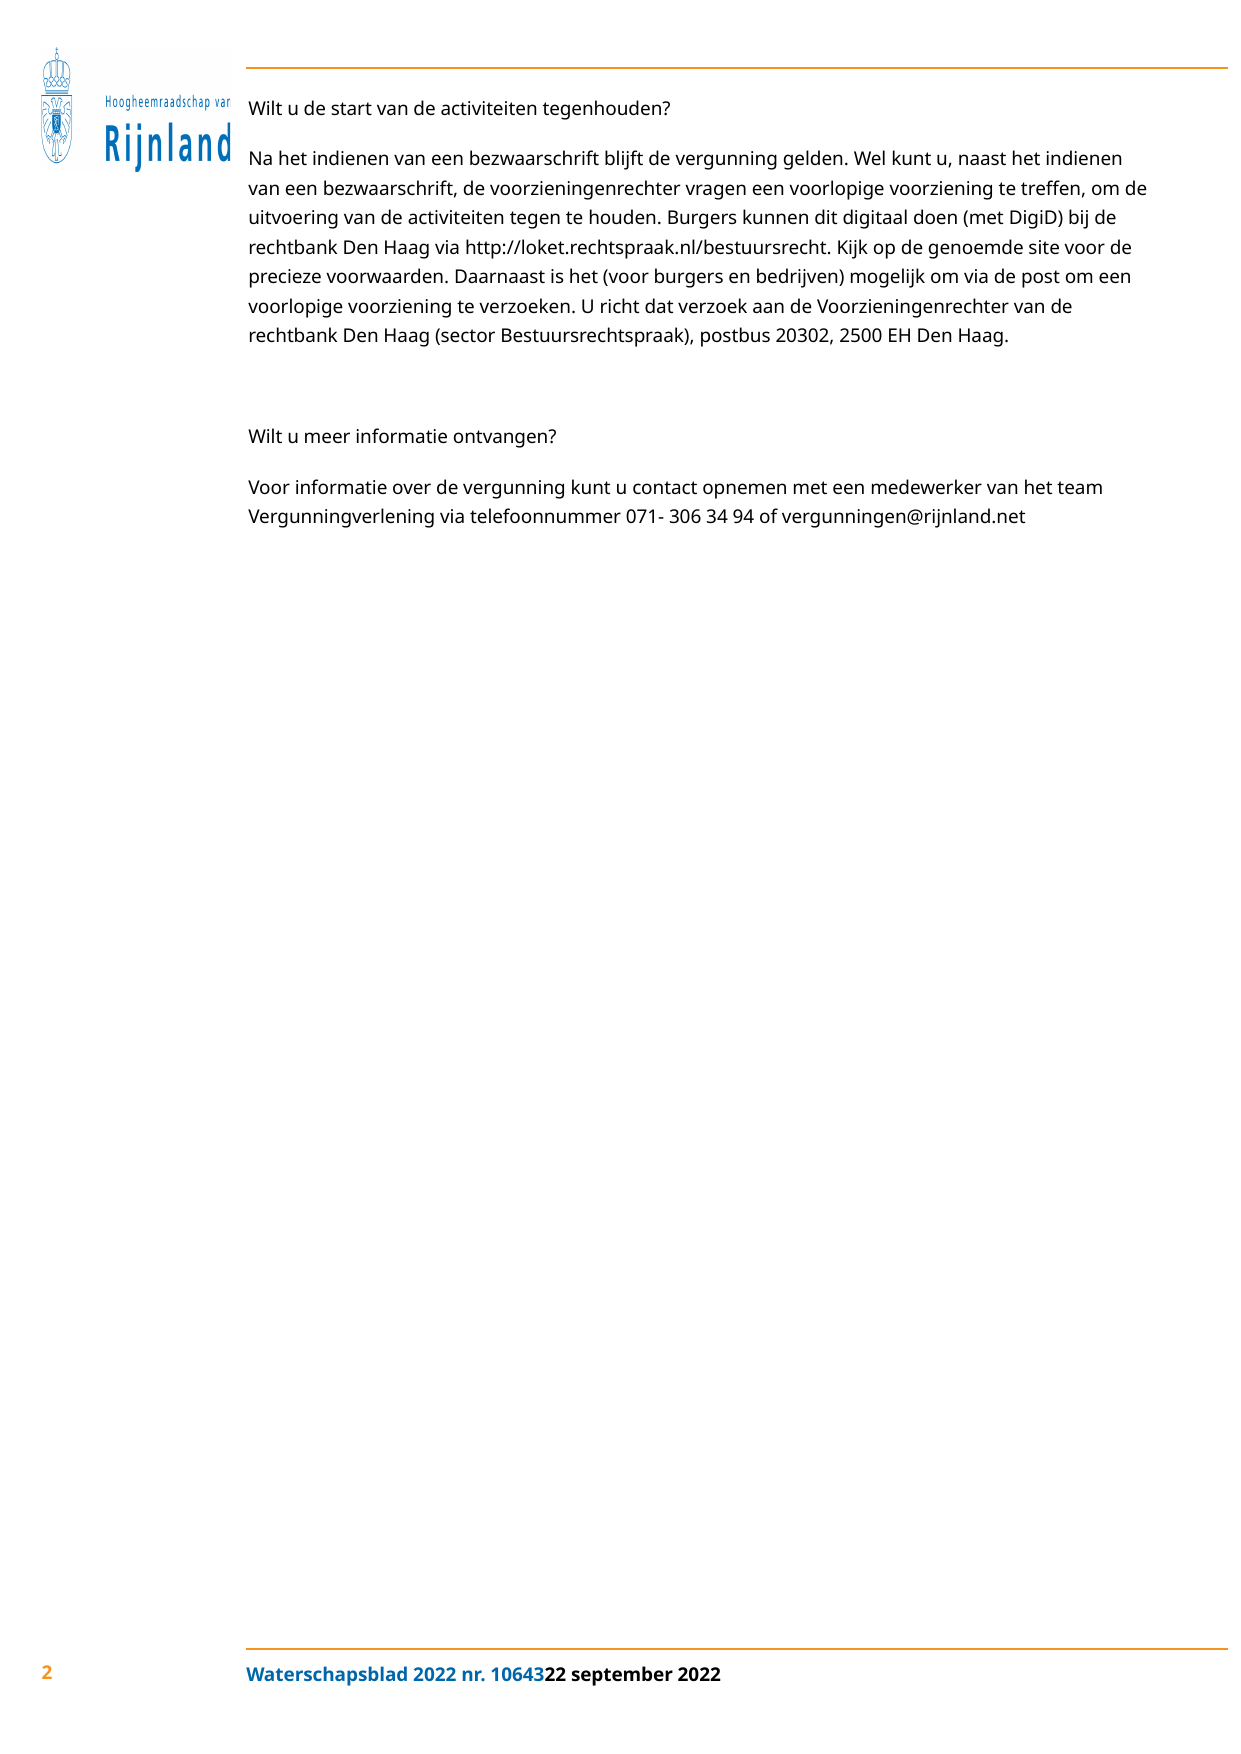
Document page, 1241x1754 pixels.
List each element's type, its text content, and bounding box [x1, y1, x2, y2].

picture [41, 47, 231, 172]
text Voor informatie over de vergunning kunt u contact opnemen met een medewerker van het team Vergunningverlening via telefoonnummer 071- 306 34 94 of vergunningen@rijnland.net [248, 474, 1152, 529]
text Wilt u meer informatie ontvangen? [248, 423, 1152, 449]
text Na het indienen van een bezwaarschrift blijft de vergunning gelden. Wel kunt u, naast het indienen van een bezwaarschrift, de voorzieningenrechter vragen een voorlopige voorziening te treffen, om de uitvoering van de activiteiten tegen te houden. Burgers kunnen dit digitaal doen (met DigiD) bij de rechtbank Den Haag via http://loket.rechtspraak.nl/bestuursrecht. Kijk op de genoemde site voor de precieze voorwaarden. Daarnaast is het (voor burgers en bedrijven) mogelijk om via de post om een voorlopige voorziening te verzoeken. U richt dat verzoek aan de Voorzieningenrechter van de rechtbank Den Haag (sector Bestuursrechtspraak), postbus 20302, 2500 EH Den Haag. [248, 145, 1152, 348]
text Wilt u de start van de activiteiten tegenhouden? [248, 95, 1152, 121]
